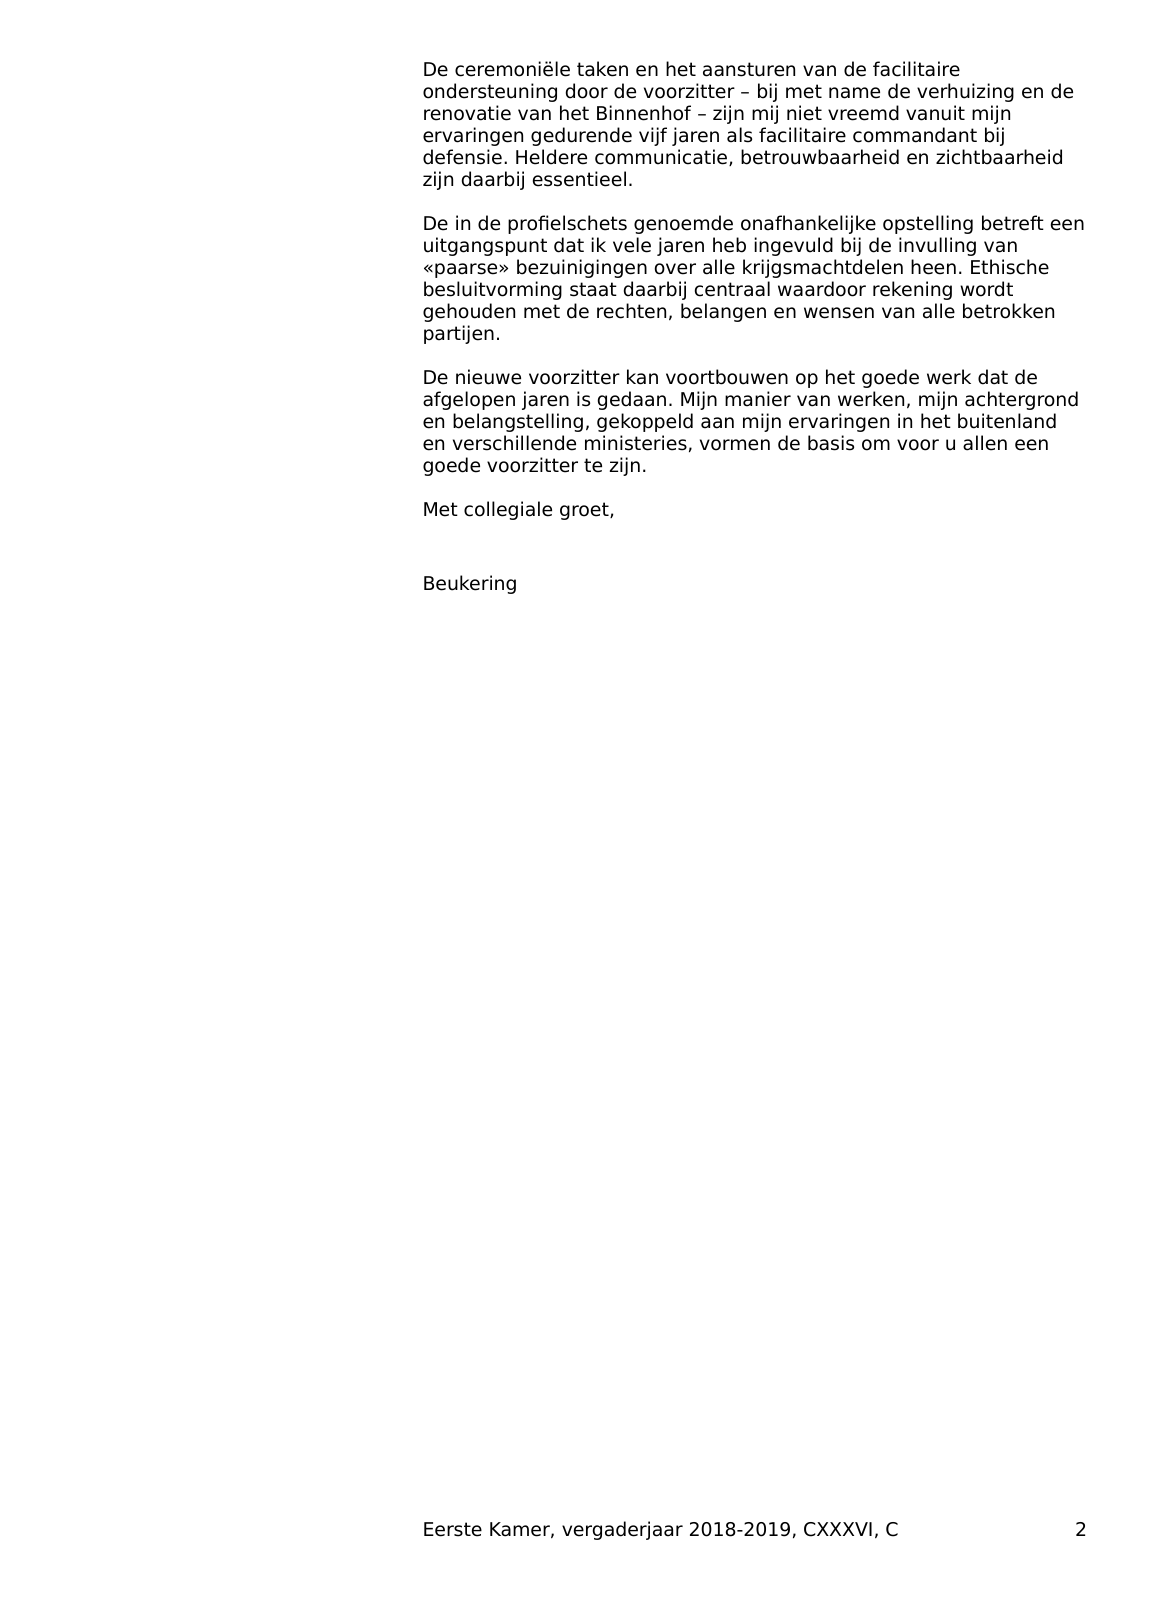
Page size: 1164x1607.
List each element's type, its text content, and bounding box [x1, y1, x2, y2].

text Met collegiale groet, [422, 499, 1087, 521]
text De in de profielschets genoemde onafhankelijke opstelling betreft een uitgangspunt dat ik vele jaren heb ingevuld bij de invulling van «paarse» bezuinigingen over alle krijgsmachtdelen heen. Ethische besluitvorming staat daarbij centraal waardoor rekening wordt gehouden met de rechten, belangen en wensen van alle betrokken partijen. [422, 213, 1087, 345]
text De nieuwe voorzitter kan voortbouwen op het goede werk dat de afgelopen jaren is gedaan. Mijn manier van werken, mijn achtergrond en belangstelling, gekoppeld aan mijn ervaringen in het buitenland en verschillende ministeries, vormen de basis om voor u allen een goede voorzitter te zijn. [422, 367, 1087, 477]
text Beukering [422, 551, 1087, 595]
text De ceremoniële taken en het aansturen van de facilitaire ondersteuning door de voorzitter – bij met name de verhuizing en de renovatie van het Binnenhof – zijn mij niet vreemd vanuit mijn ervaringen gedurende vijf jaren als facilitaire commandant bij defensie. Heldere communicatie, betrouwbaarheid en zichtbaarheid zijn daarbij essentieel. [422, 59, 1087, 191]
